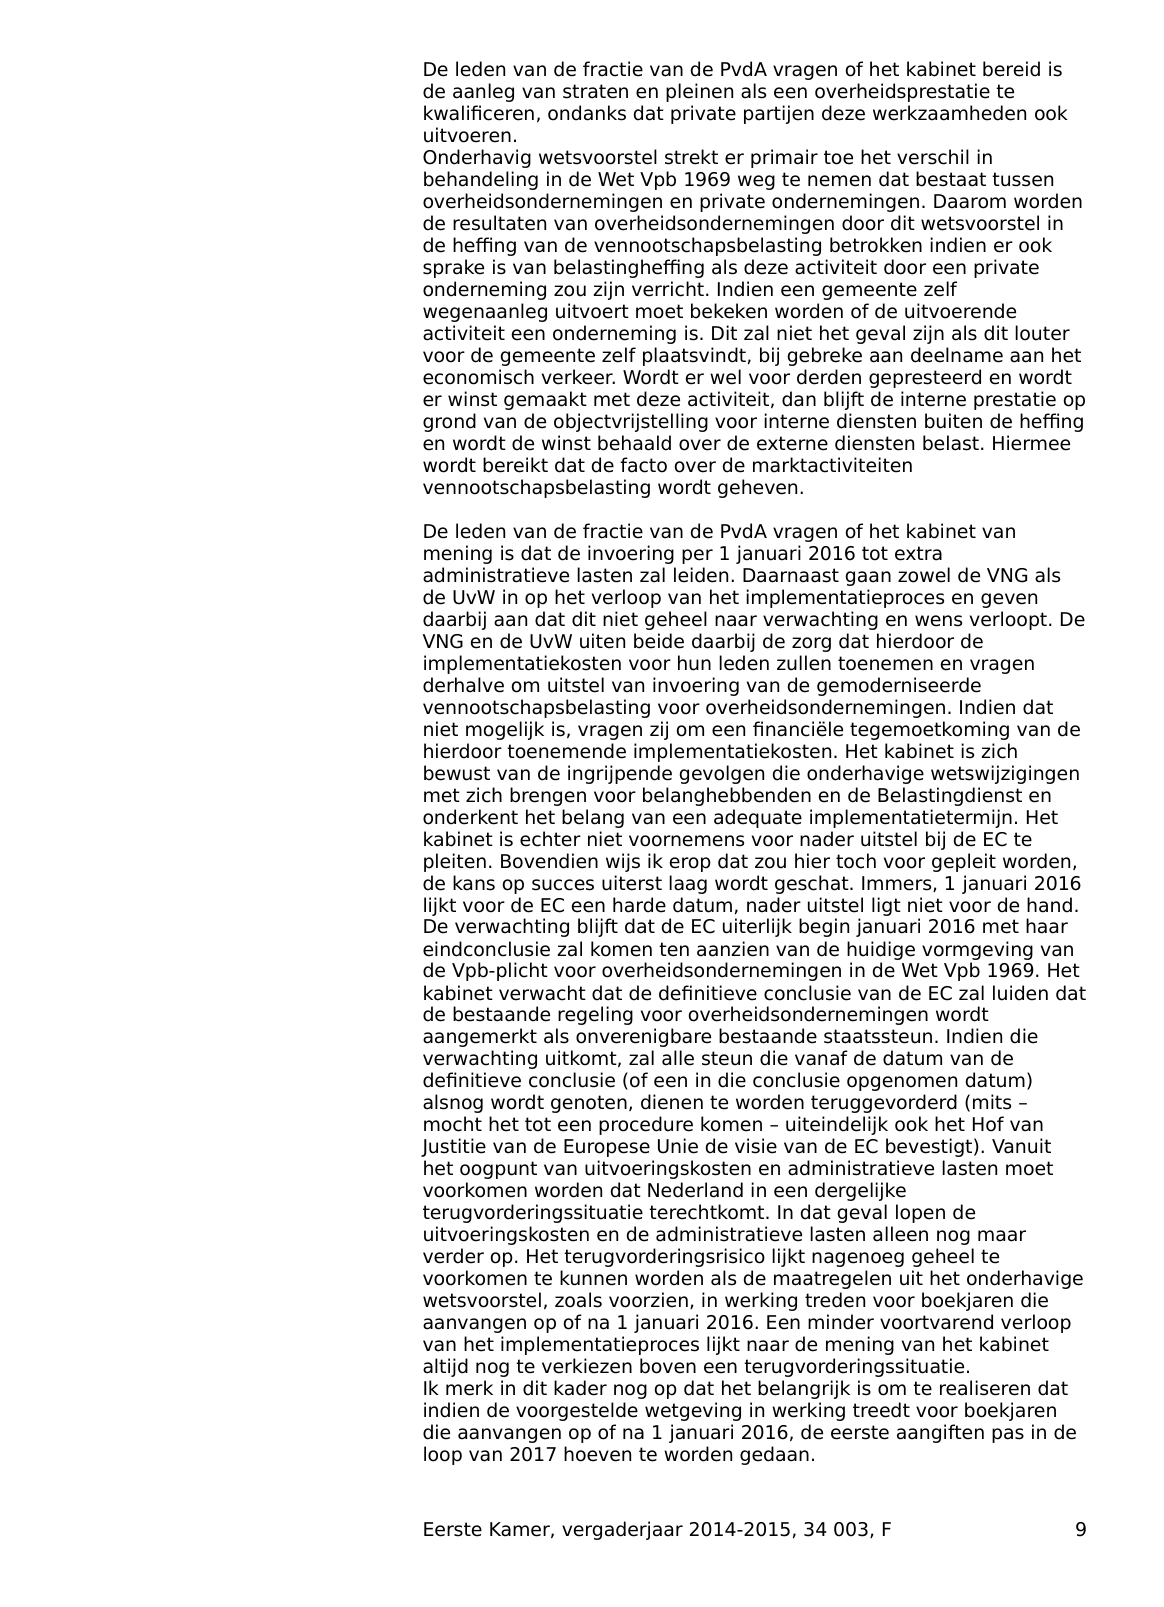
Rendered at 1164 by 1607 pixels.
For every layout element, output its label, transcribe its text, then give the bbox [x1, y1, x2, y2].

text De leden van de fractie van de PvdA vragen of het kabinet van mening is dat de invoering per 1 januari 2016 tot extra administratieve lasten zal leiden. Daarnaast gaan zowel de VNG als de UvW in op het verloop van het implementatieproces en geven daarbij aan dat dit niet geheel naar verwachting en wens verloopt. De VNG en de UvW uiten beide daarbij de zorg dat hierdoor de implementatiekosten voor hun leden zullen toenemen en vragen derhalve om uitstel van invoering van de gemoderniseerde vennootschapsbelasting voor overheidsondernemingen. Indien dat niet mogelijk is, vragen zij om een financiële tegemoetkoming van de hierdoor toenemende implementatiekosten. Het kabinet is zich bewust van de ingrijpende gevolgen die onderhavige wetswijzigingen met zich brengen voor belanghebbenden en de Belastingdienst en onderkent het belang van een adequate implementatietermijn. Het kabinet is echter niet voornemens voor nader uitstel bij de EC te pleiten. Bovendien wijs ik erop dat zou hier toch voor gepleit worden, de kans op succes uiterst laag wordt geschat. Immers, 1 januari 2016 lijkt voor de EC een harde datum, nader uitstel ligt niet voor de hand. De verwachting blijft dat de EC uiterlijk begin januari 2016 met haar eindconclusie zal komen ten aanzien van de huidige vormgeving van de Vpb-plicht voor overheidsondernemingen in de Wet Vpb 1969. Het kabinet verwacht dat de definitieve conclusie van de EC zal luiden dat de bestaande regeling voor overheidsondernemingen wordt aangemerkt als onverenigbare bestaande staatssteun. Indien die verwachting uitkomt, zal alle steun die vanaf de datum van de definitieve conclusie (of een in die conclusie opgenomen datum) alsnog wordt genoten, dienen te worden teruggevorderd (mits – mocht het tot een procedure komen – uiteindelijk ook het Hof van Justitie van de Europese Unie de visie van de EC bevestigt). Vanuit het oogpunt van uitvoeringskosten en administratieve lasten moet voorkomen worden dat Nederland in een dergelijke terugvorderingssituatie terechtkomt. In dat geval lopen de uitvoeringskosten en de administratieve lasten alleen nog maar verder op. Het terugvorderingsrisico lijkt nagenoeg geheel te voorkomen te kunnen worden als de maatregelen uit het onderhavige wetsvoorstel, zoals voorzien, in werking treden voor boekjaren die aanvangen op of na 1 januari 2016. Een minder voortvarend verloop van het implementatieproces lijkt naar de mening van het kabinet altijd nog te verkiezen boven een terugvorderingssituatie. [422, 521, 1087, 1378]
text Onderhavig wetsvoorstel strekt er primair toe het verschil in behandeling in de Wet Vpb 1969 weg te nemen dat bestaat tussen overheidsondernemingen en private ondernemingen. Daarom worden de resultaten van overheidsondernemingen door dit wetsvoorstel in de heffing van de vennootschapsbelasting betrokken indien er ook sprake is van belastingheffing als deze activiteit door een private onderneming zou zijn verricht. Indien een gemeente zelf wegenaanleg uitvoert moet bekeken worden of de uitvoerende activiteit een onderneming is. Dit zal niet het geval zijn als dit louter voor de gemeente zelf plaatsvindt, bij gebreke aan deelname aan het economisch verkeer. Wordt er wel voor derden gepresteerd en wordt er winst gemaakt met deze activiteit, dan blijft de interne prestatie op grond van de objectvrijstelling voor interne diensten buiten de heffing en wordt de winst behaald over de externe diensten belast. Hiermee wordt bereikt dat de facto over de marktactiviteiten vennootschapsbelasting wordt geheven. [422, 147, 1087, 499]
text Ik merk in dit kader nog op dat het belangrijk is om te realiseren dat indien de voorgestelde wetgeving in werking treedt voor boekjaren die aanvangen op of na 1 januari 2016, de eerste aangiften pas in de loop van 2017 hoeven te worden gedaan. [422, 1378, 1087, 1466]
text De leden van de fractie van de PvdA vragen of het kabinet bereid is de aanleg van straten en pleinen als een overheidsprestatie te kwalificeren, ondanks dat private partijen deze werkzaamheden ook uitvoeren. [422, 59, 1087, 147]
